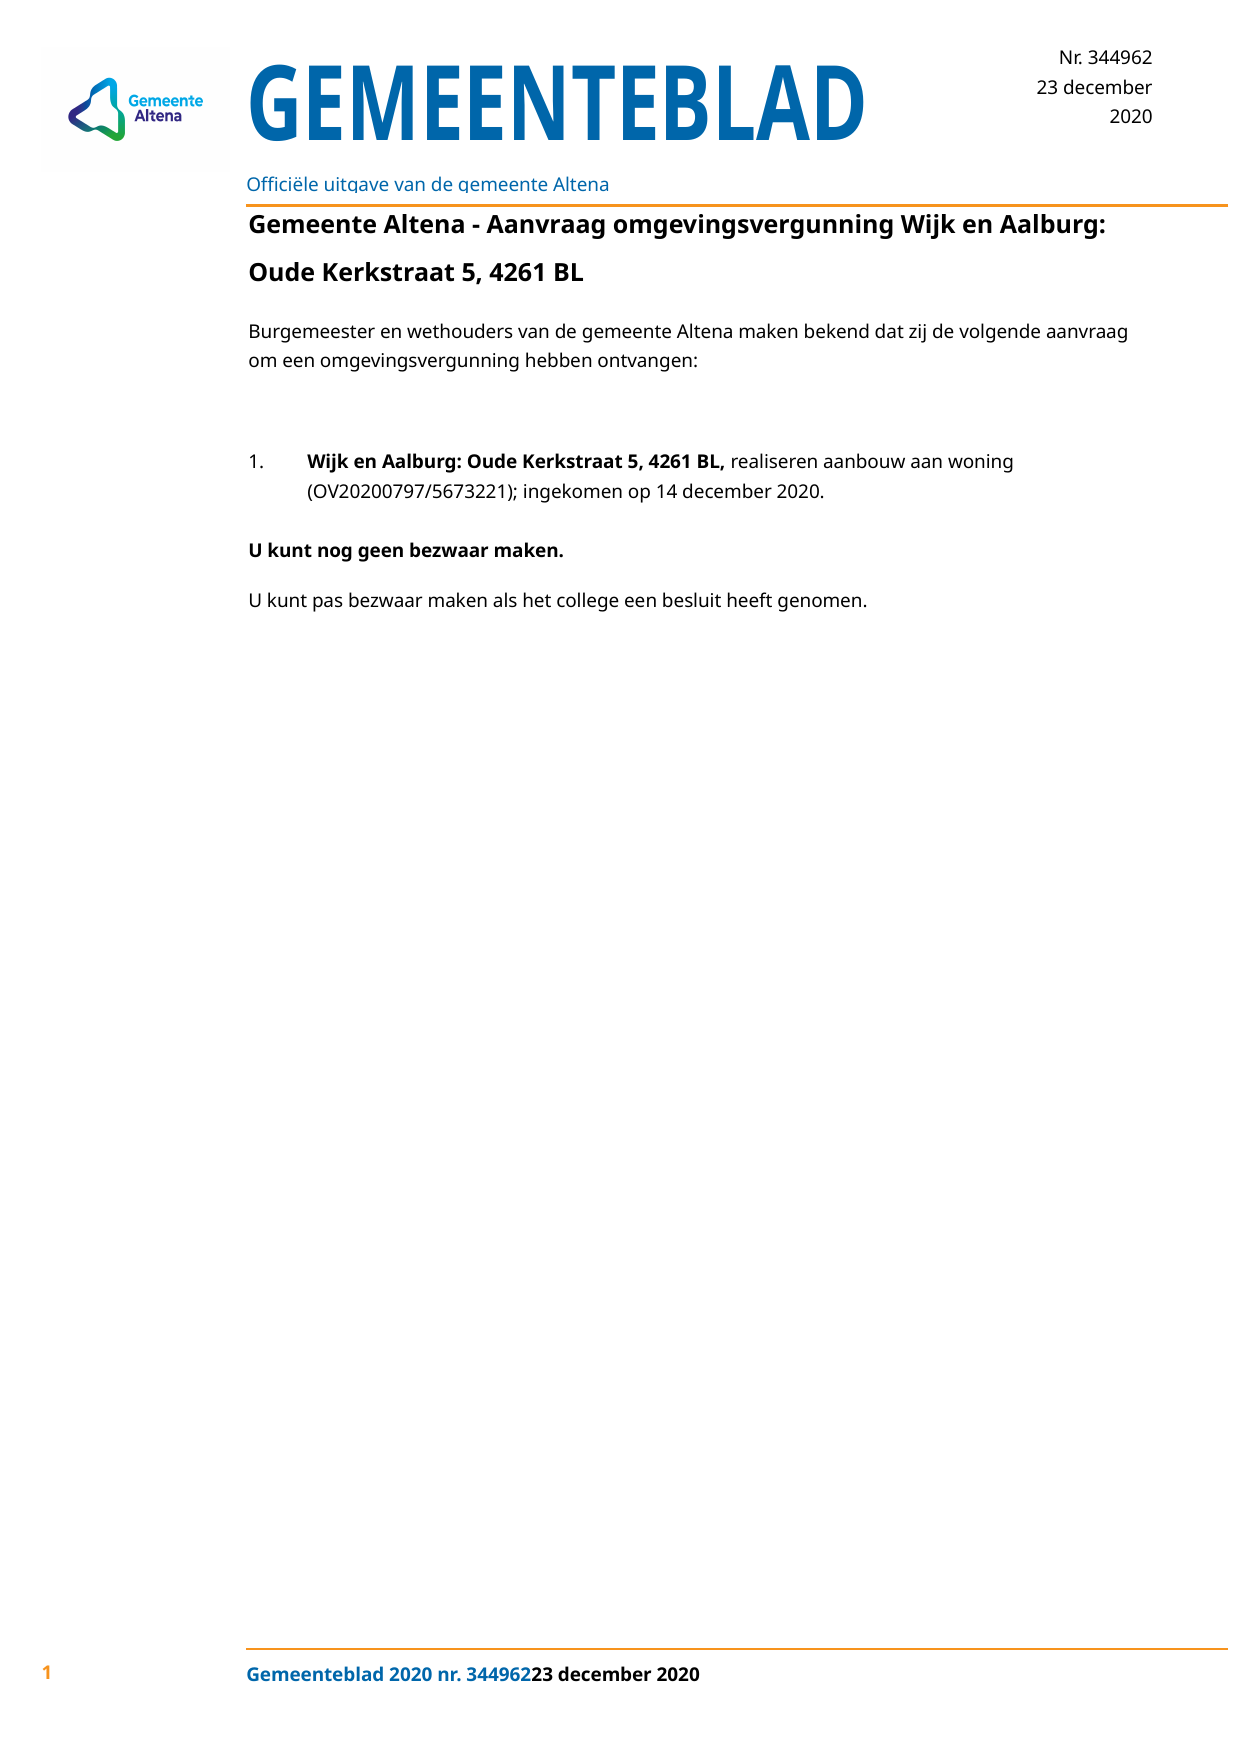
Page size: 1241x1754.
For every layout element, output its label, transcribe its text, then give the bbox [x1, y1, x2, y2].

picture [41, 47, 231, 172]
text U kunt nog geen bezwaar maken. [248, 537, 1152, 563]
list Wijk en Aalburg: Oude Kerkstraat 5, 4261 BL, realiseren aanbouw aan woning (OV20200797/5673221); ingekomen op 14 december 2020. [248, 448, 1152, 504]
text Burgemeester en wethouders van de gemeente Altena maken bekend dat zij de volgende aanvraag om een omgevingsvergunning hebben ontvangen: [248, 318, 1152, 373]
text Gemeente Altena - Aanvraag omgevingsvergunning Wijk en Aalburg: Oude Kerkstraat 5, 4261 BL [248, 207, 1152, 288]
text U kunt pas bezwaar maken als het college een besluit heeft genomen. [248, 587, 1152, 613]
